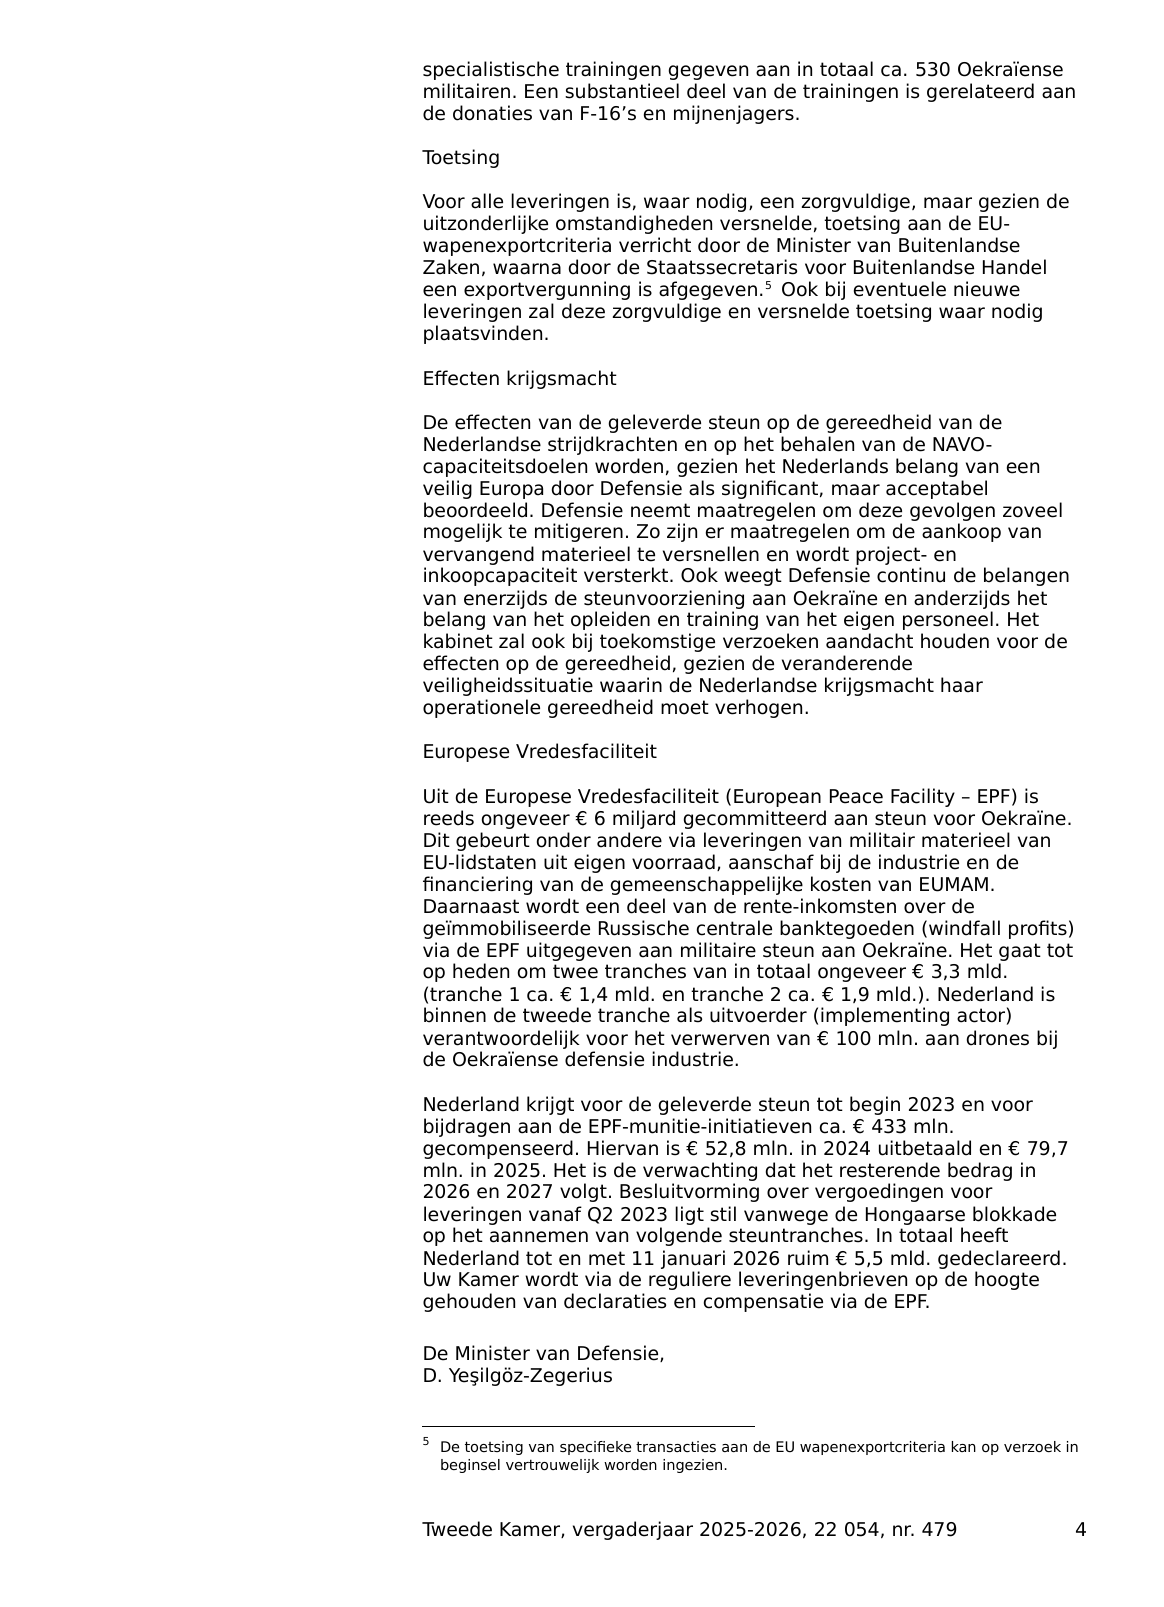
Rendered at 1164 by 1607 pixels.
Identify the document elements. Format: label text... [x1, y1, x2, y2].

text specialistische trainingen gegeven aan in totaal ca. 530 Oekraïense militairen. Een substantieel deel van de trainingen is gerelateerd aan de donaties van F-16’s en mijnenjagers. [422, 59, 1087, 125]
subtitle Effecten krijgsmacht [422, 367, 1087, 389]
text De effecten van de geleverde steun op de gereedheid van de Nederlandse strijdkrachten en op het behalen van de NAVO-capaciteitsdoelen worden, gezien het Nederlands belang van een veilig Europa door Defensie als significant, maar acceptabel beoordeeld. Defensie neemt maatregelen om deze gevolgen zoveel mogelijk te mitigeren. Zo zijn er maatregelen om de aankoop van vervangend materieel te versnellen en wordt project- en inkoopcapaciteit versterkt. Ook weegt Defensie continu de belangen van enerzijds de steunvoorziening aan Oekraïne en anderzijds het belang van het opleiden en training van het eigen personeel. Het kabinet zal ook bij toekomstige verzoeken aandacht houden voor de effecten op de gereedheid, gezien de veranderende veiligheidssituatie waarin de Nederlandse krijgsmacht haar operationele gereedheid moet verhogen. [422, 412, 1087, 719]
subtitle Toetsing [422, 147, 1087, 169]
text Nederland krijgt voor de geleverde steun tot begin 2023 en voor bijdragen aan de EPF-munitie-initiatieven ca. € 433 mln. gecompenseerd. Hiervan is € 52,8 mln. in 2024 uitbetaald en € 79,7 mln. in 2025. Het is de verwachting dat het resterende bedrag in 2026 en 2027 volgt. Besluitvorming over vergoedingen voor leveringen vanaf Q2 2023 ligt stil vanwege de Hongaarse blokkade op het aannemen van volgende steuntranches. In totaal heeft Nederland tot en met 11 januari 2026 ruim € 5,5 mld. gedeclareerd. Uw Kamer wordt via de reguliere leveringenbrieven op de hoogte gehouden van declaraties en compensatie via de EPF. [422, 1093, 1087, 1313]
subtitle Europese Vredesfaciliteit [422, 741, 1087, 763]
text Voor alle leveringen is, waar nodig, een zorgvuldige, maar gezien de uitzonderlijke omstandigheden versnelde, toetsing aan de EU-wapenexportcriteria verricht door de Minister van Buitenlandse Zaken, waarna door de Staatssecretaris voor Buitenlandse Handel een exportvergunning is afgegeven. Ook bij eventuele nieuwe leveringen zal deze zorgvuldige en versnelde toetsing waar nodig plaatsvinden. [422, 191, 1087, 345]
text Uit de Europese Vredesfaciliteit (European Peace Facility – EPF) is reeds ongeveer € 6 miljard gecommitteerd aan steun voor Oekraïne. Dit gebeurt onder andere via leveringen van militair materieel van EU-lidstaten uit eigen voorraad, aanschaf bij de industrie en de financiering van de gemeenschappelijke kosten van EUMAM. Daarnaast wordt een deel van de rente-inkomsten over de geïmmobiliseerde Russische centrale banktegoeden (windfall profits) via de EPF uitgegeven aan militaire steun aan Oekraïne. Het gaat tot op heden om twee tranches van in totaal ongeveer € 3,3 mld. (tranche 1 ca. € 1,4 mld. en tranche 2 ca. € 1,9 mld.). Nederland is binnen de tweede tranche als uitvoerder (implementing actor) verantwoordelijk voor het verwerven van € 100 mln. aan drones bij de Oekraïense defensie industrie. [422, 786, 1087, 1071]
text De toetsing van specifieke transacties aan de EU wapenexportcriteria kan op verzoek in beginsel vertrouwelijk worden ingezien. [422, 1435, 1087, 1474]
text De Minister van Defensie, D. Yeşilgöz-Zegerius [422, 1343, 1087, 1387]
